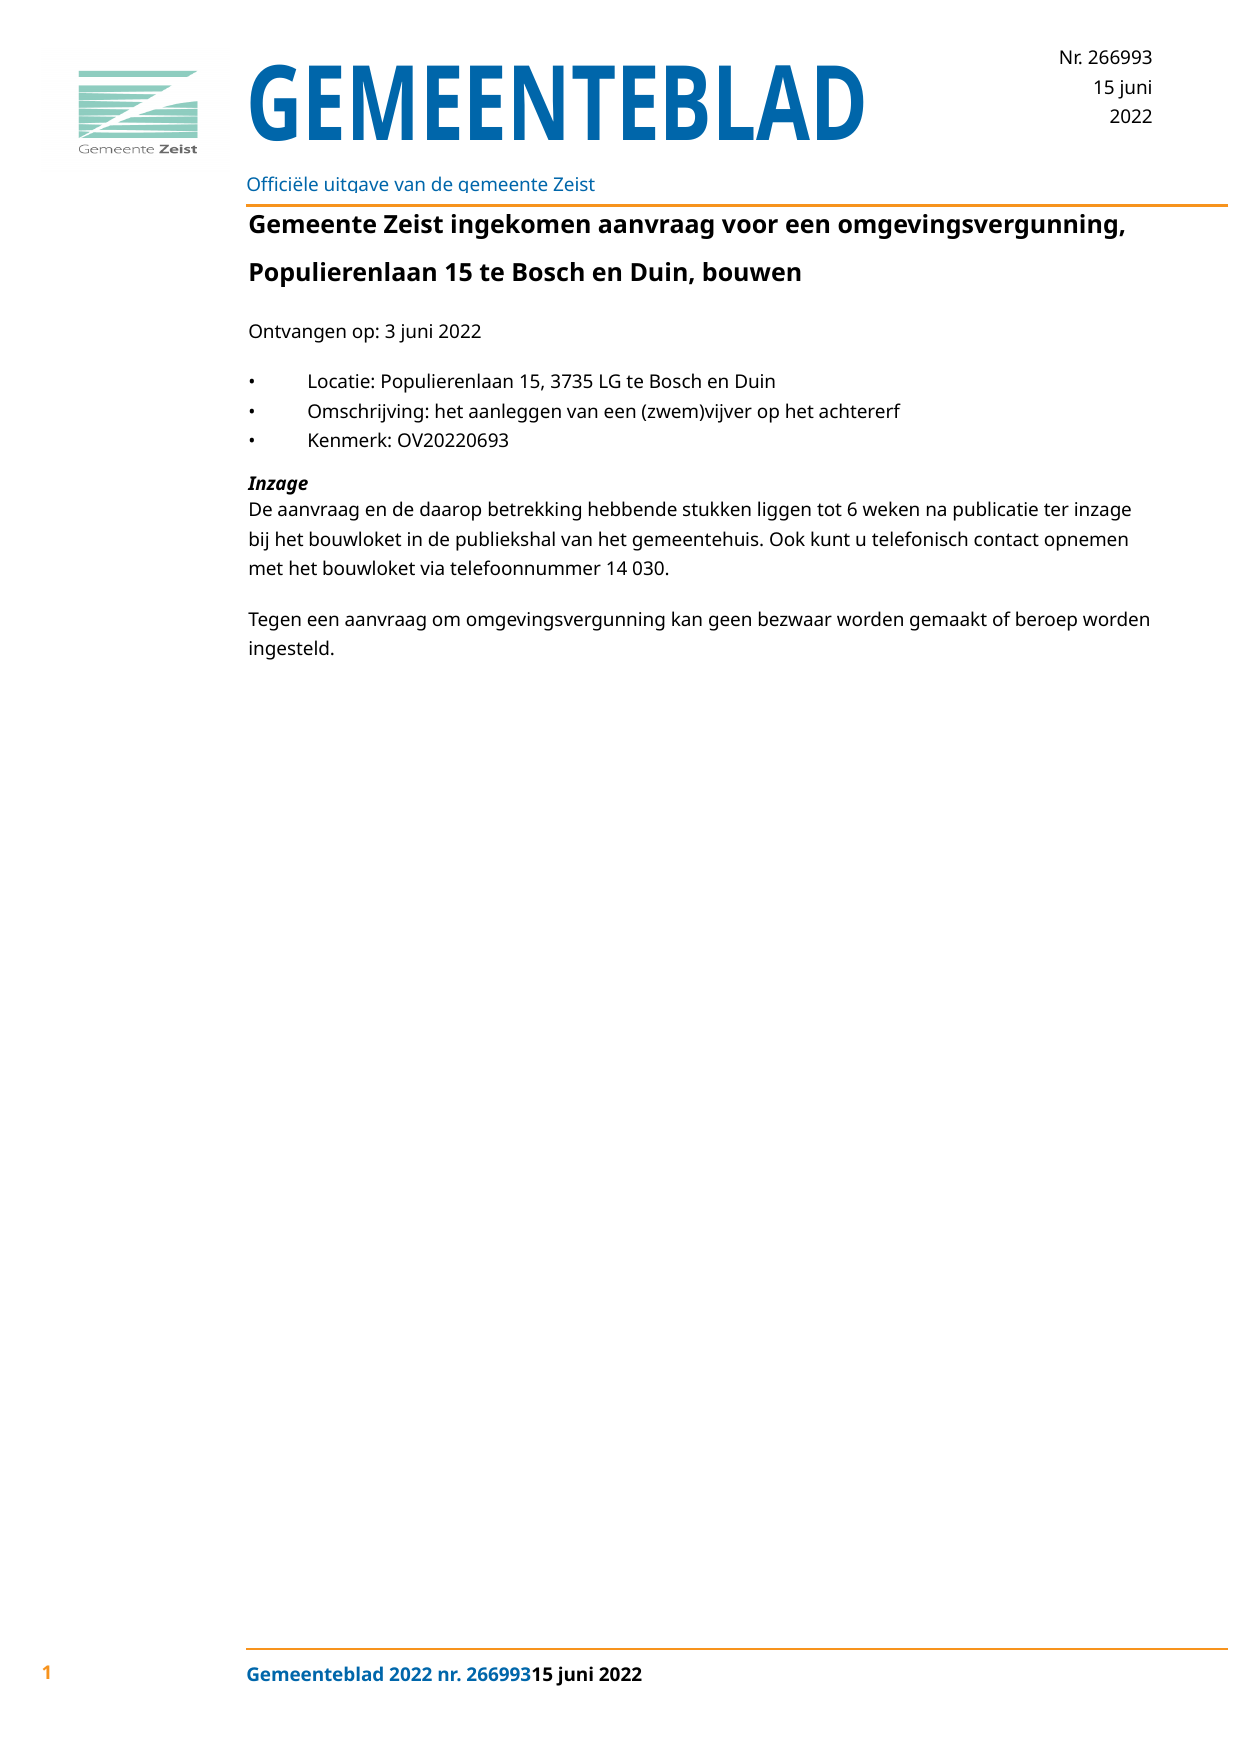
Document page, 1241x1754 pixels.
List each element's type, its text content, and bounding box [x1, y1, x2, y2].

list Locatie: Populierenlaan 15, 3735 LG te Bosch en Duin [248, 368, 1152, 394]
text Gemeente Zeist ingekomen aanvraag voor een omgevingsvergunning, Populierenlaan 15 te Bosch en Duin, bouwen [248, 207, 1152, 288]
picture [41, 47, 231, 172]
list Omschrijving: het aanleggen van een (zwem)vijver op het achtererf [248, 398, 1152, 424]
text Tegen een aanvraag om omgevingsvergunning kan geen bezwaar worden gemaakt of beroep worden ingesteld. [248, 606, 1152, 661]
text Ontvangen op: 3 juni 2022 [248, 318, 1152, 344]
list Kenmerk: OV20220693 [248, 427, 1152, 453]
text Inzage [248, 471, 1152, 496]
text De aanvraag en de daarop betrekking hebbende stukken liggen tot 6 weken na publicatie ter inzage bij het bouwloket in de publiekshal van het gemeentehuis. Ook kunt u telefonisch contact opnemen met het bouwloket via telefoonnummer 14 030. [248, 496, 1152, 581]
